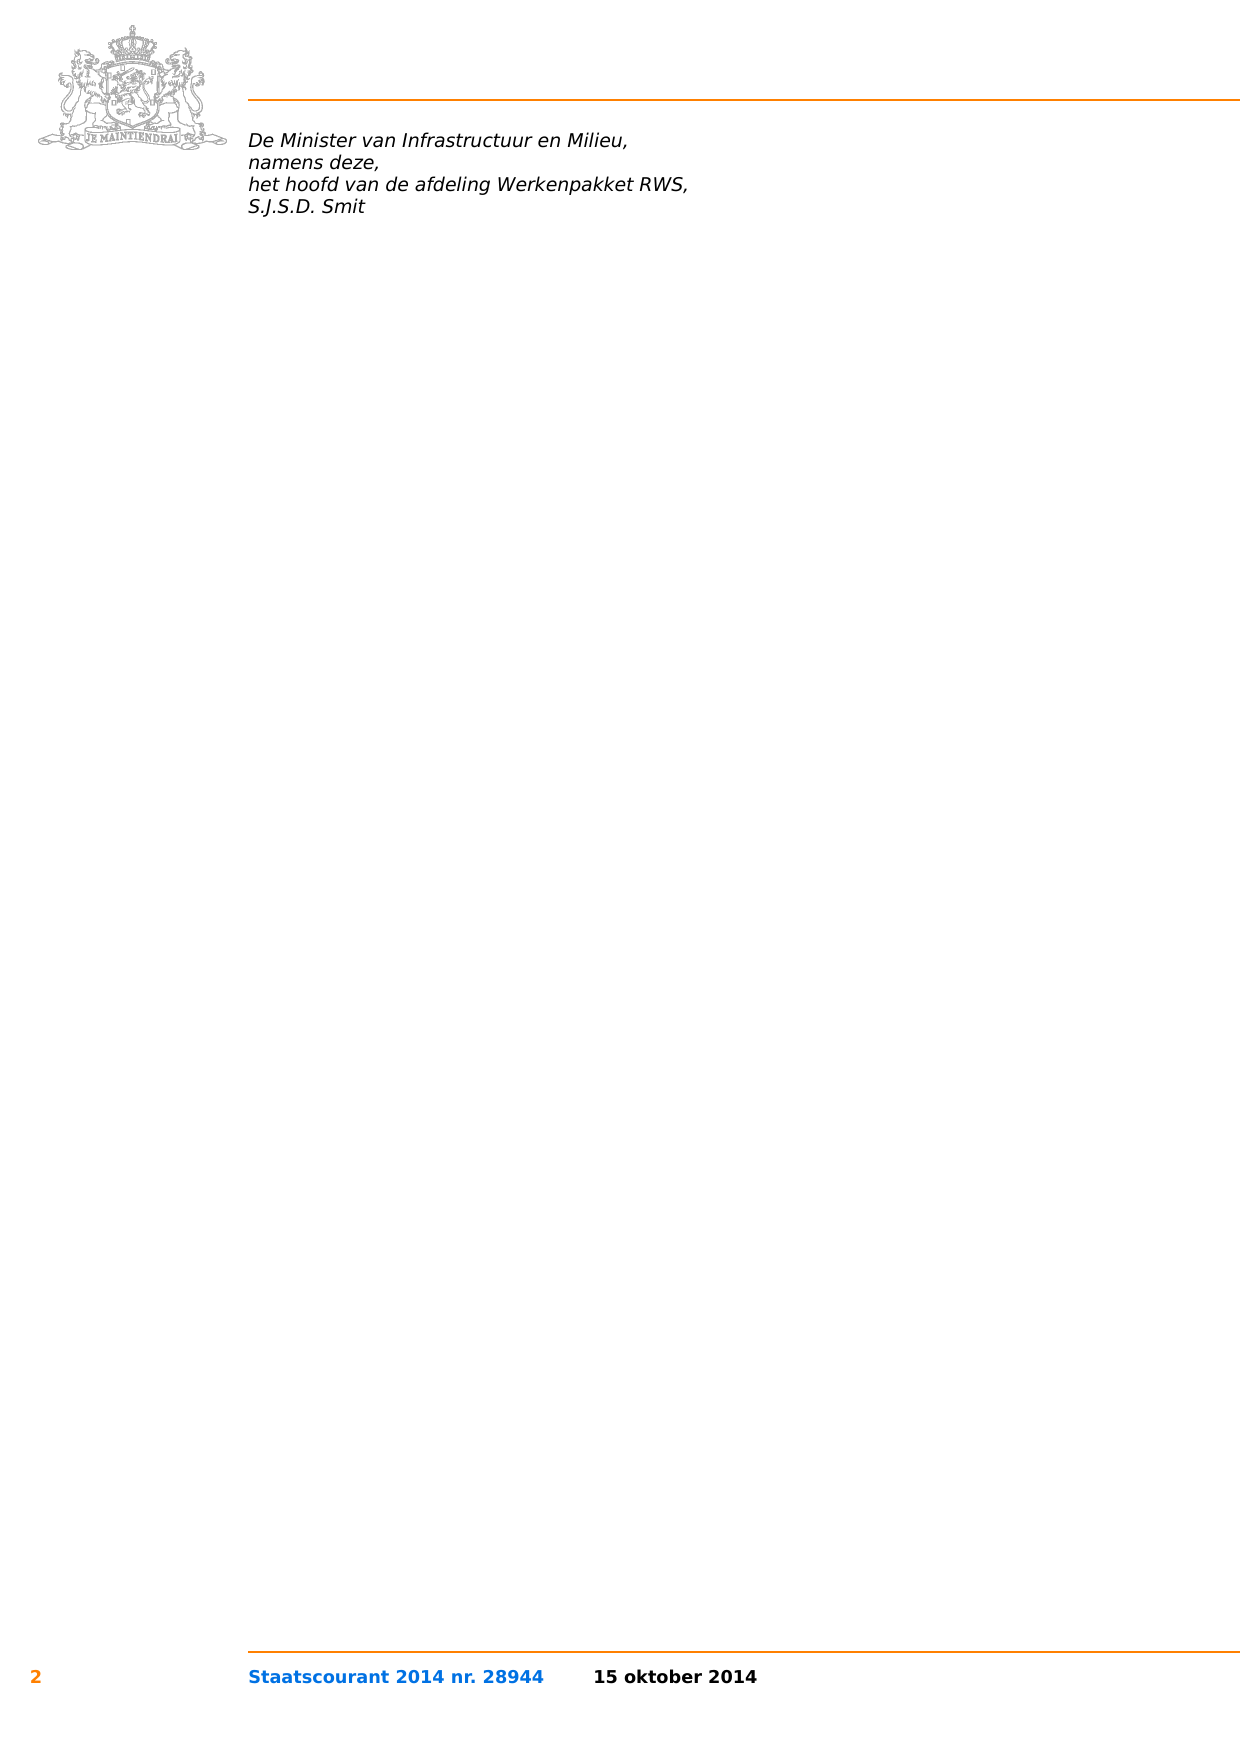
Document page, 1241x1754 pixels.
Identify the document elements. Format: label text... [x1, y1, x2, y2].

text De Minister van Infrastructuur en Milieu, namens deze, het hoofd van de afdeling Werkenpakket RWS, S.J.S.D. Smit [248, 130, 1163, 218]
picture [38, 25, 227, 150]
